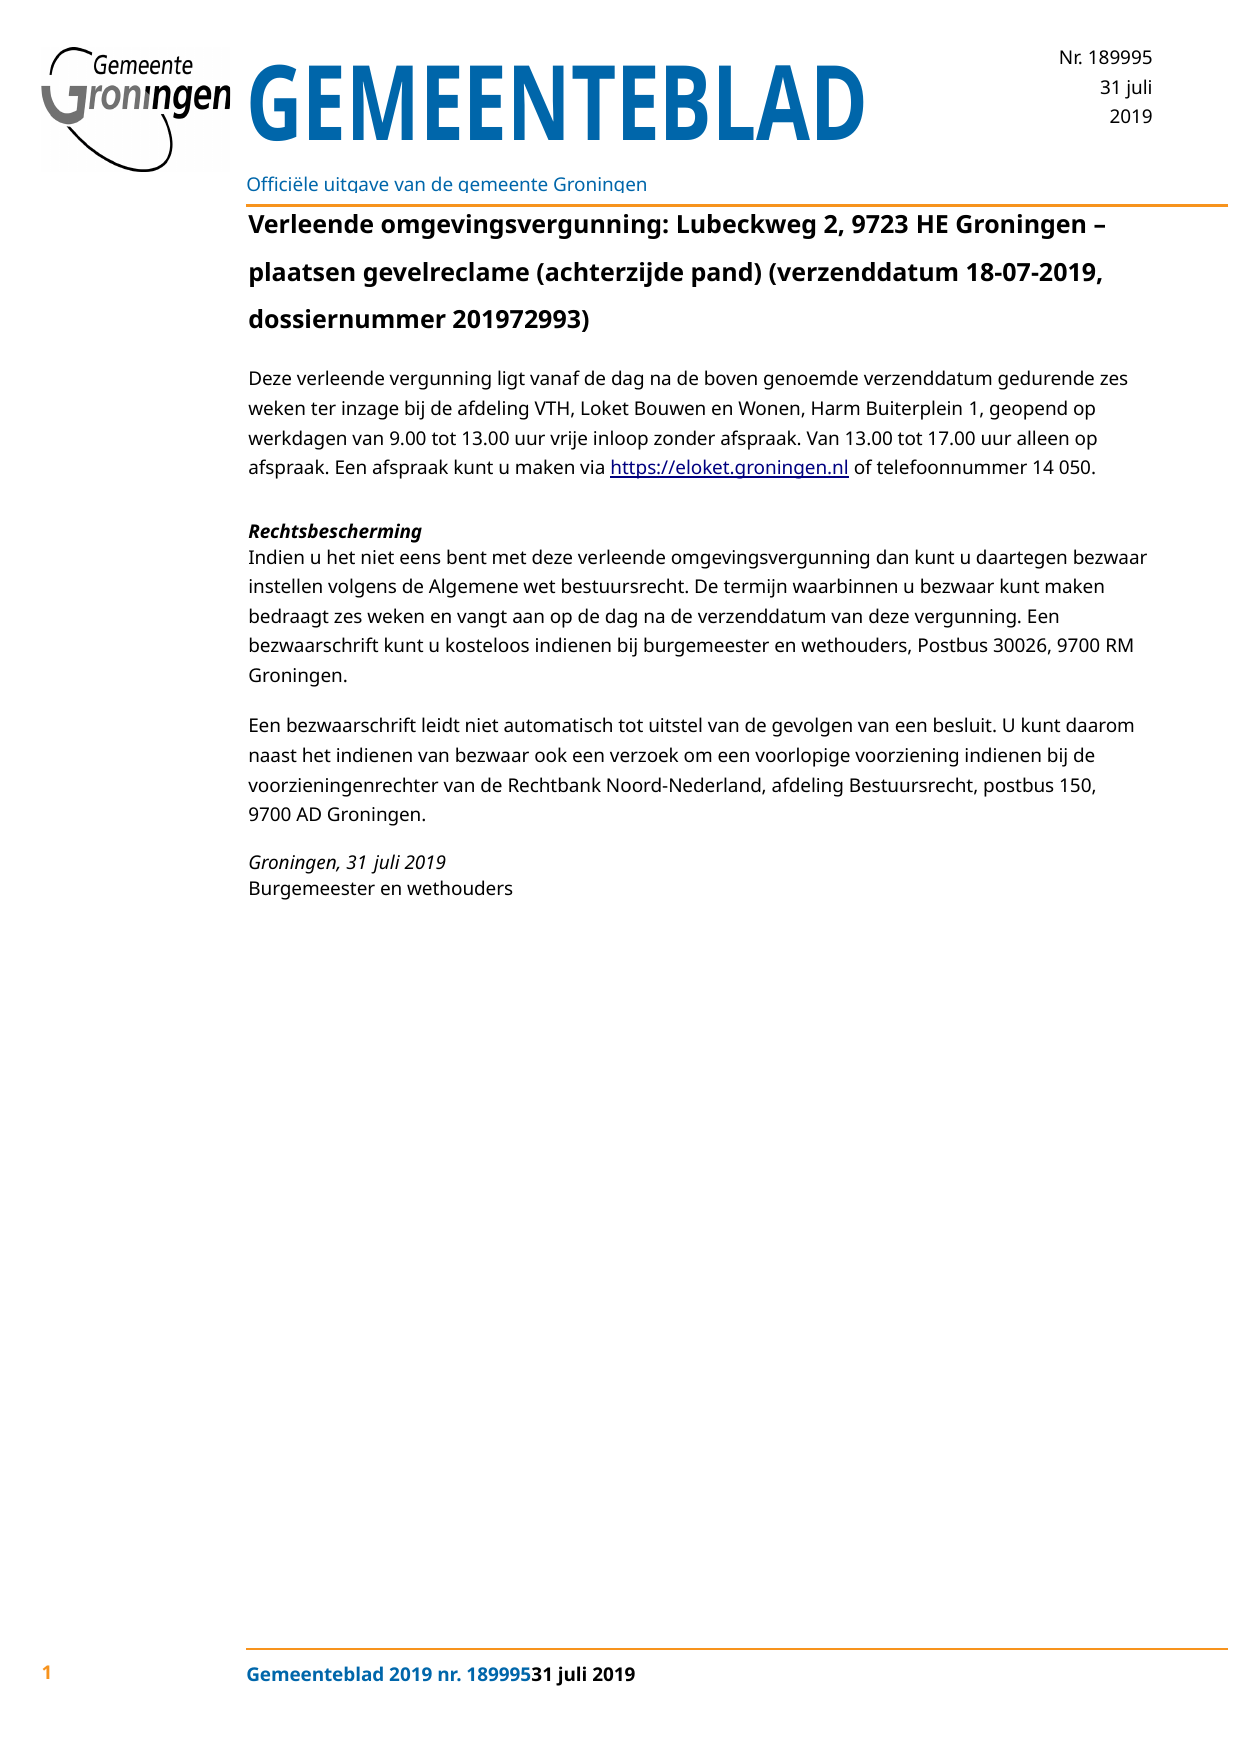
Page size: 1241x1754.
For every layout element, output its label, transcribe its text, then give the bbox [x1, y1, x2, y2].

text Burgemeester en wethouders [248, 875, 1152, 901]
text Groningen, 31 juli 2019 [248, 849, 1152, 875]
picture [41, 47, 231, 172]
text Rechtsbescherming [248, 518, 1152, 544]
text Deze verleende vergunning ligt vanaf de dag na de boven genoemde verzenddatum gedurende zes weken ter inzage bij de afdeling VTH, Loket Bouwen en Wonen, Harm Buiterplein 1, geopend op werkdagen van 9.00 tot 13.00 uur vrije inloop zonder afspraak. Van 13.00 tot 17.00 uur alleen op afspraak. Een afspraak kunt u maken via https://eloket.groningen.nl of telefoonnummer 14 050. [248, 366, 1152, 480]
text Een bezwaarschrift leidt niet automatisch tot uitstel van de gevolgen van een besluit. U kunt daarom naast het indienen van bezwaar ook een verzoek om een voorlopige voorziening indienen bij de voorzieningenrechter van de Rechtbank Noord-Nederland, afdeling Bestuursrecht, postbus 150, 9700 AD Groningen. [248, 713, 1152, 827]
text Indien u het niet eens bent met deze verleende omgevingsvergunning dan kunt u daartegen bezwaar instellen volgens de Algemene wet bestuursrecht. De termijn waarbinnen u bezwaar kunt maken bedraagt zes weken en vangt aan op de dag na de verzenddatum van deze vergunning. Een bezwaarschrift kunt u kosteloos indienen bij burgemeester en wethouders, Postbus 30026, 9700 RM Groningen. [248, 544, 1152, 688]
text Verleende omgevingsvergunning: Lubeckweg 2, 9723 HE Groningen – plaatsen gevelreclame (achterzijde pand) (verzenddatum 18-07-2019, dossiernummer 201972993) [248, 207, 1152, 336]
